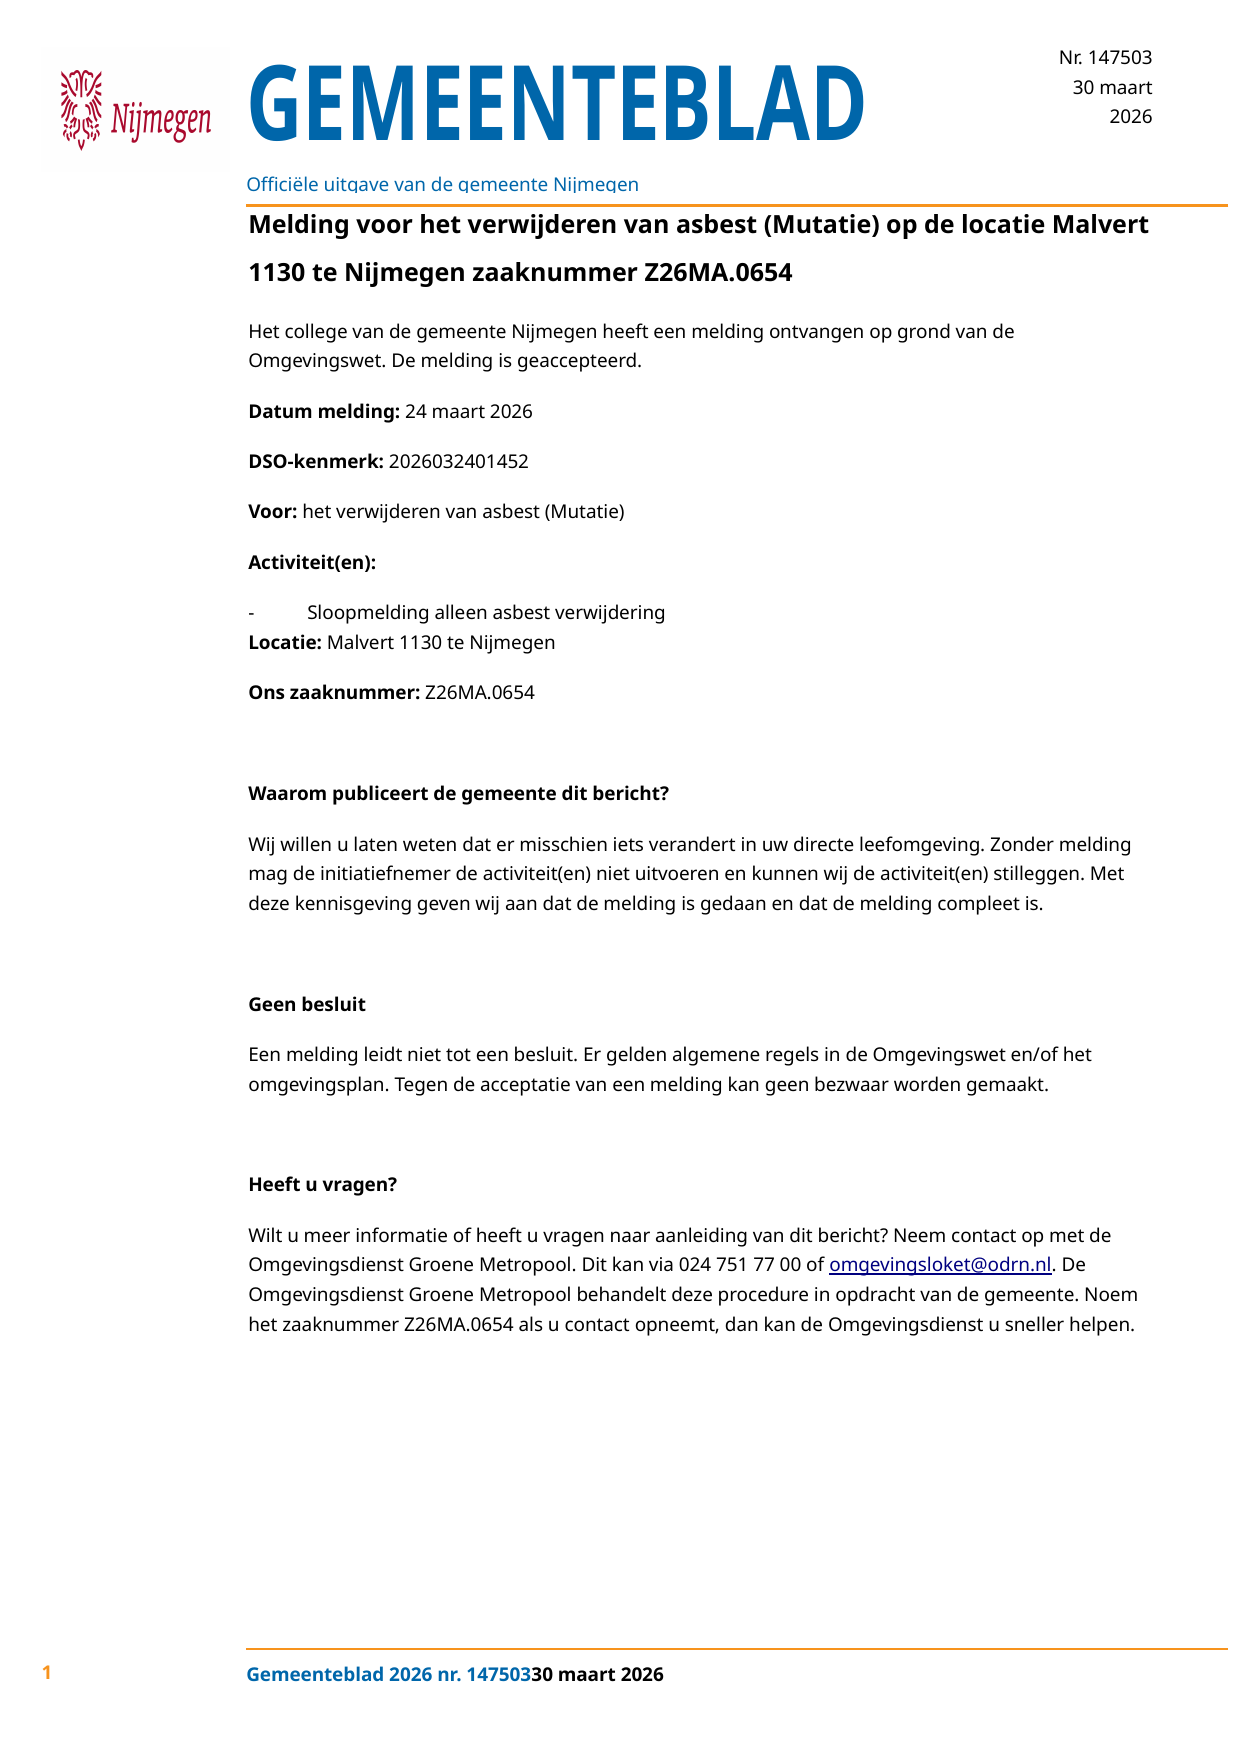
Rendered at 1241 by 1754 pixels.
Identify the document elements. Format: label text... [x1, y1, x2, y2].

text Activiteit(en): [248, 549, 1152, 575]
text Melding voor het verwijderen van asbest (Mutatie) op de locatie Malvert 1130 te Nijmegen zaaknummer Z26MA.0654 [248, 207, 1152, 288]
text Voor: het verwijderen van asbest (Mutatie) [248, 499, 1152, 524]
text Wilt u meer informatie of heeft u vragen naar aanleiding van dit bericht? Neem contact op met de Omgevingsdienst Groene Metropool. Dit kan via 024 751 77 00 of omgevingsloket@odrn.nl. De Omgevingsdienst Groene Metropool behandelt deze procedure in opdracht van de gemeente. Noem het zaaknummer Z26MA.0654 als u contact opneemt, dan kan de Omgevingsdienst u sneller helpen. [248, 1222, 1152, 1337]
picture [41, 47, 231, 172]
text Geen besluit [248, 991, 1152, 1017]
text DSO-kenmerk: 2026032401452 [248, 448, 1152, 474]
text Waarom publiceert de gemeente dit bericht? [248, 780, 1152, 806]
text Een melding leidt niet tot een besluit. Er gelden algemene regels in de Omgevingswet en/of het omgevingsplan. Tegen de acceptatie van een melding kan geen bezwaar worden gemaakt. [248, 1041, 1152, 1097]
text Datum melding: 24 maart 2026 [248, 398, 1152, 424]
text Locatie: Malvert 1130 te Nijmegen [248, 629, 1152, 655]
text Heeft u vragen? [248, 1172, 1152, 1197]
text Wij willen u laten weten dat er misschien iets verandert in uw directe leefomgeving. Zonder melding mag de initiatiefnemer de activiteit(en) niet uitvoeren en kunnen wij de activiteit(en) stilleggen. Met deze kennisgeving geven wij aan dat de melding is gedaan en dat de melding compleet is. [248, 831, 1152, 916]
list Sloopmelding alleen asbest verwijdering [248, 599, 1152, 625]
text Ons zaaknummer: Z26MA.0654 [248, 679, 1152, 705]
text Het college van de gemeente Nijmegen heeft een melding ontvangen op grond van de Omgevingswet. De melding is geaccepteerd. [248, 318, 1152, 373]
